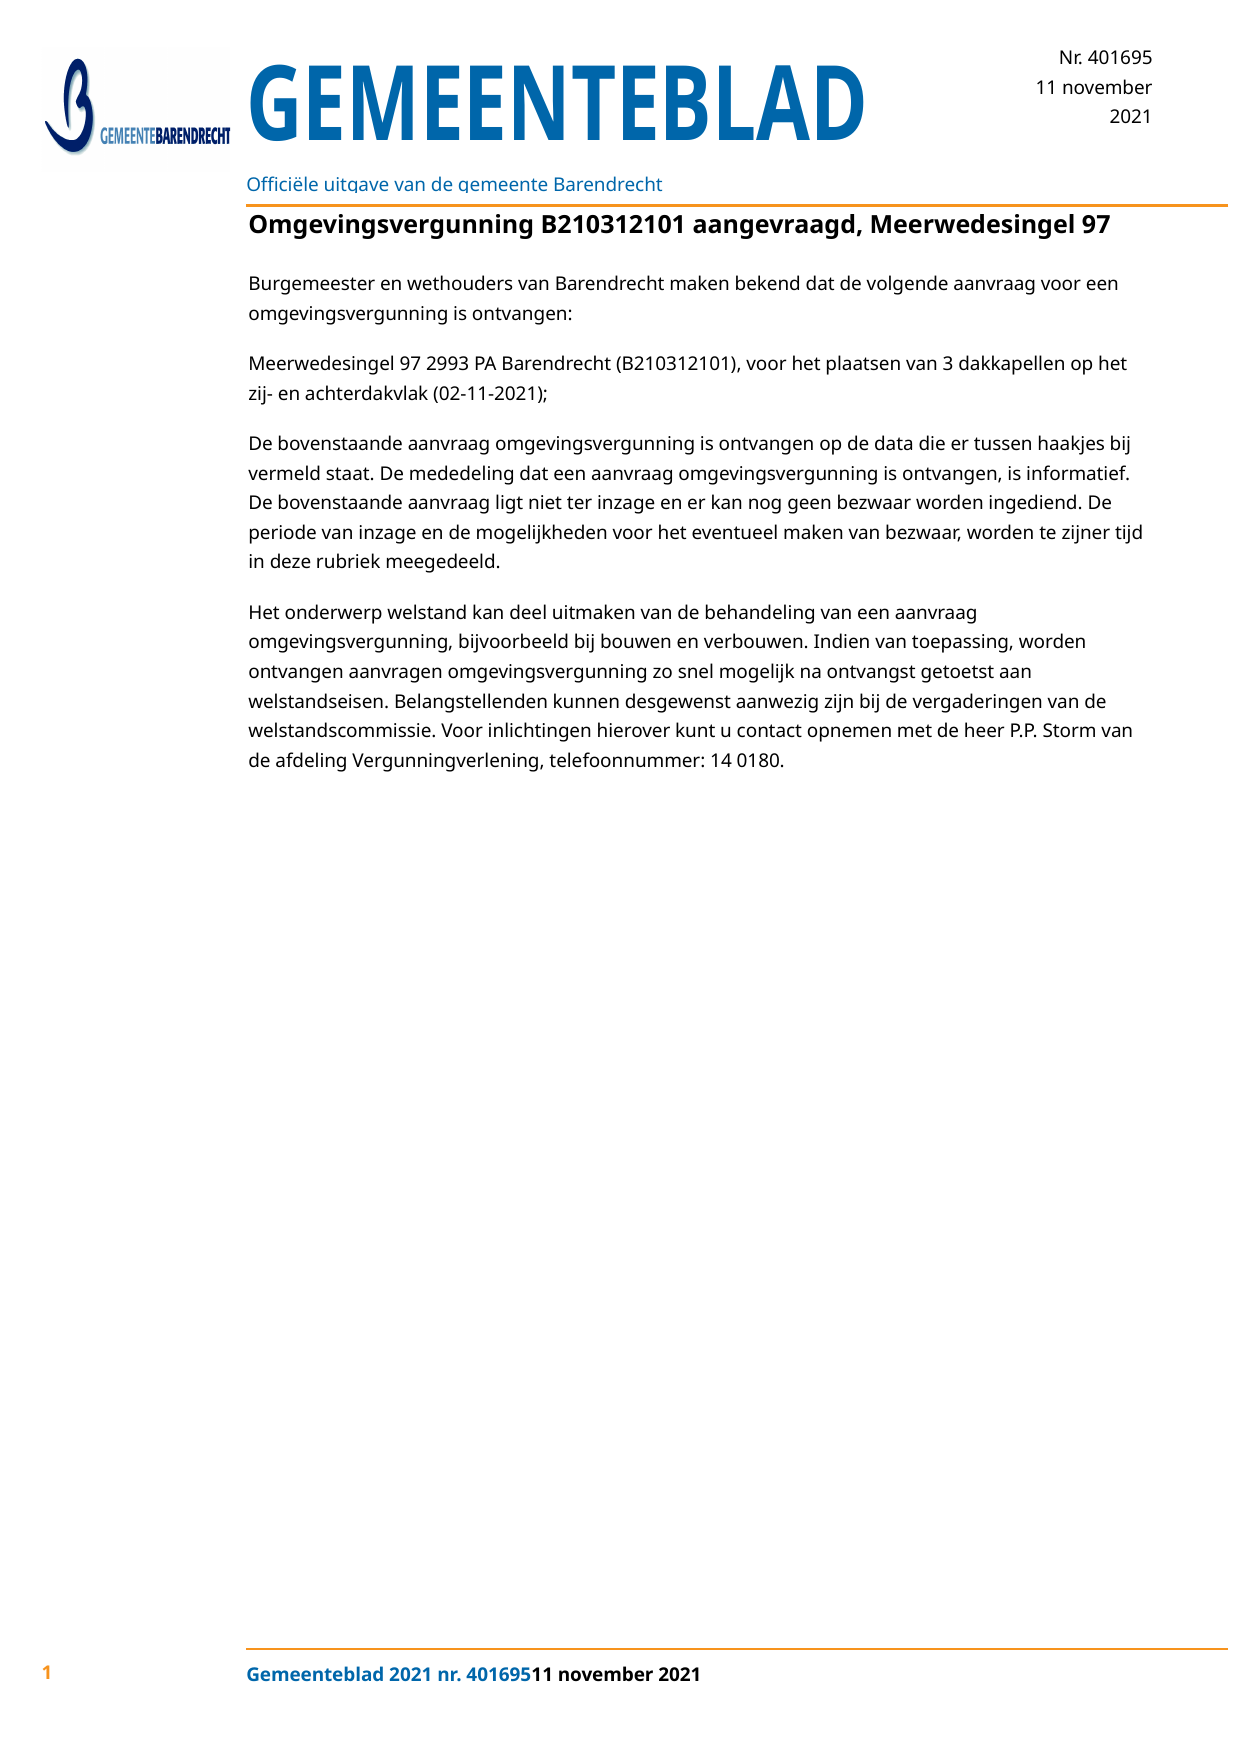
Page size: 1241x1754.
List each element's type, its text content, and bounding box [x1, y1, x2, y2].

text De bovenstaande aanvraag omgevingsvergunning is ontvangen op de data die er tussen haakjes bij vermeld staat. De mededeling dat een aanvraag omgevingsvergunning is ontvangen, is informatief. De bovenstaande aanvraag ligt niet ter inzage en er kan nog geen bezwaar worden ingediend. De periode van inzage en de mogelijkheden voor het eventueel maken van bezwaar, worden te zijner tijd in deze rubriek meegedeeld. [248, 430, 1152, 574]
text Meerwedesingel 97 2993 PA Barendrecht (B210312101), voor het plaatsen van 3 dakkapellen op het zij- en achterdakvlak (02-11-2021); [248, 350, 1152, 406]
text Het onderwerp welstand kan deel uitmaken van de behandeling van een aanvraag omgevingsvergunning, bijvoorbeeld bij bouwen en verbouwen. Indien van toepassing, worden ontvangen aanvragen omgevingsvergunning zo snel mogelijk na ontvangst getoetst aan welstandseisen. Belangstellenden kunnen desgewenst aanwezig zijn bij de vergaderingen van de welstandscommissie. Voor inlichtingen hierover kunt u contact opnemen met de heer P.P. Storm van de afdeling Vergunningverlening, telefoonnummer: 14 0180. [248, 599, 1152, 773]
text Burgemeester en wethouders van Barendrecht maken bekend dat de volgende aanvraag voor een omgevingsvergunning is ontvangen: [248, 270, 1152, 326]
text Omgevingsvergunning B210312101 aangevraagd, Meerwedesingel 97 [248, 207, 1152, 241]
picture [41, 47, 231, 172]
